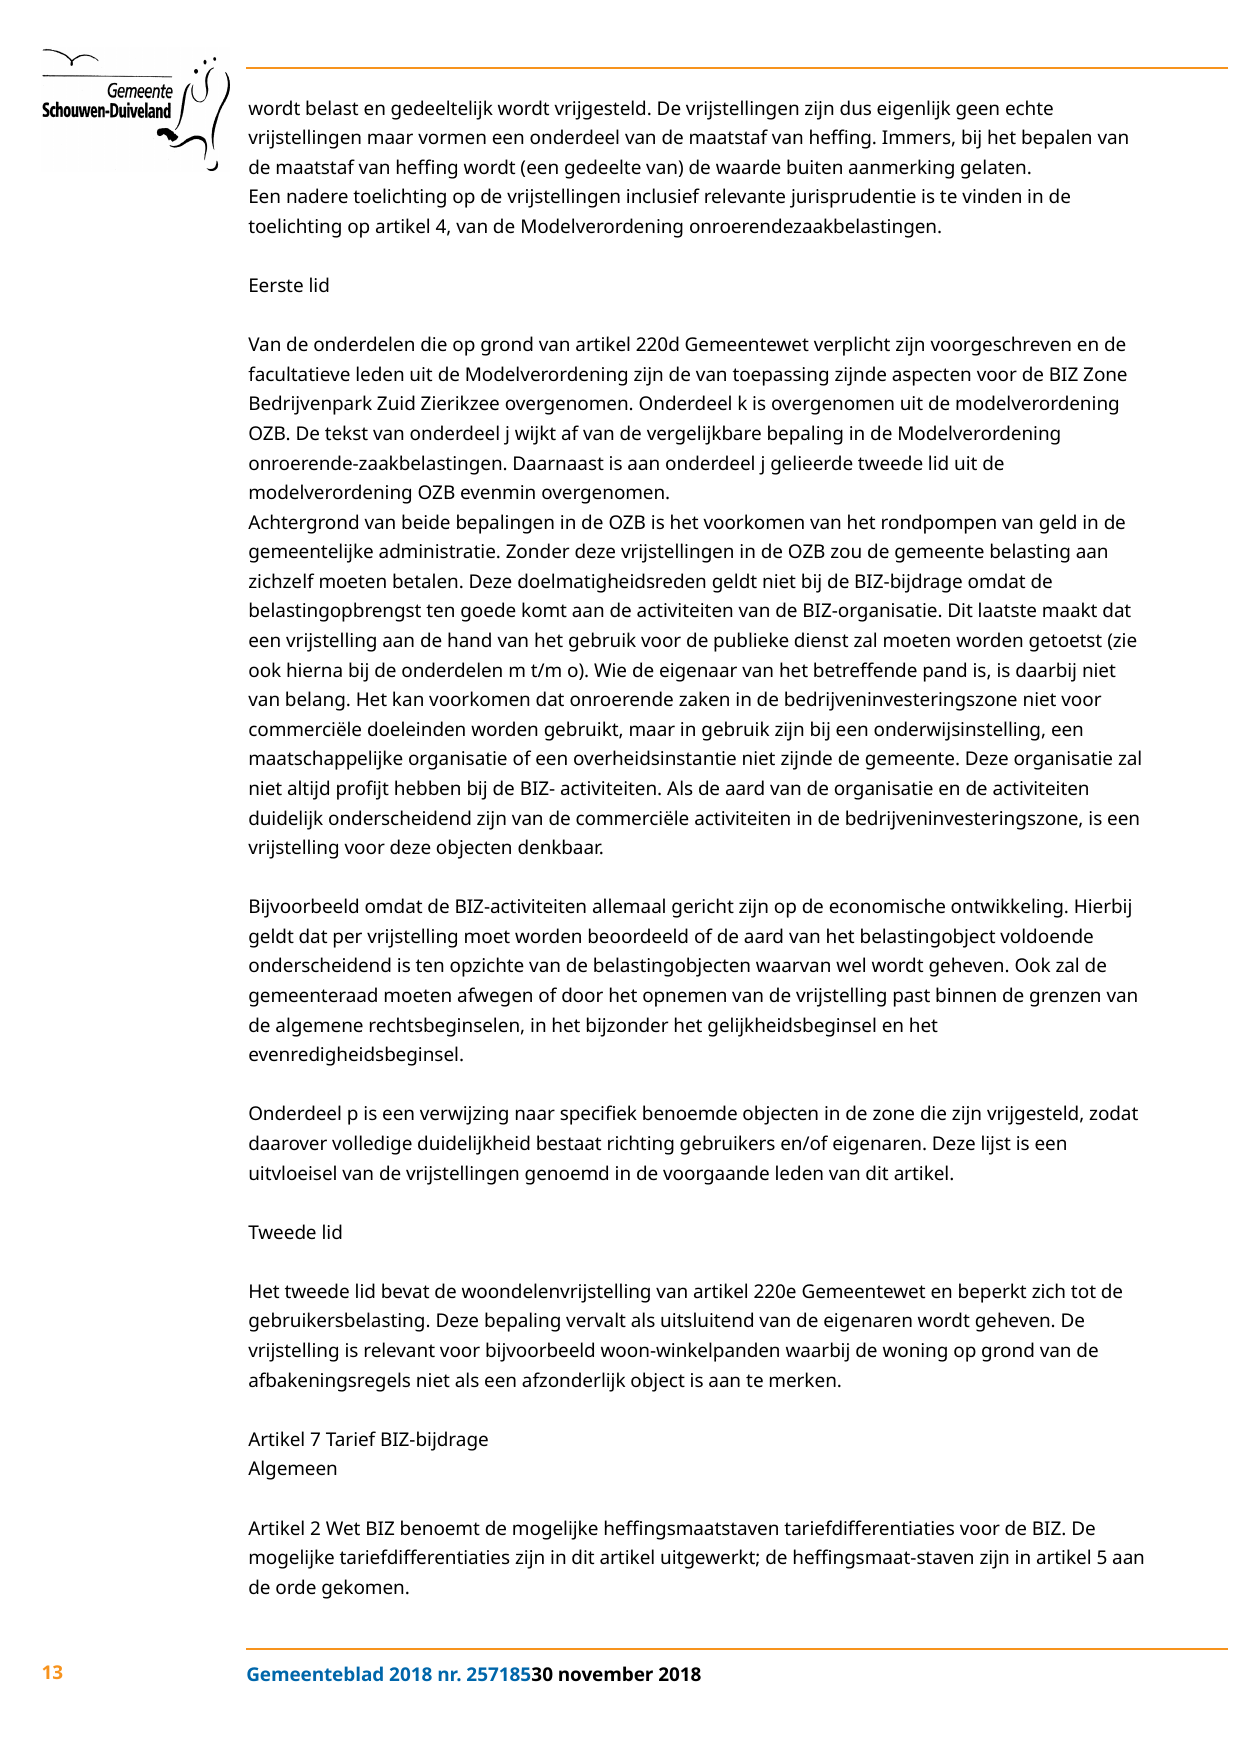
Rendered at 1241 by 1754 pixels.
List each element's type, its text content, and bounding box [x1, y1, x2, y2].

text Het tweede lid bevat de woondelenvrijstelling van artikel 220e Gemeentewet en beperkt zich tot de gebruikersbelasting. Deze bepaling vervalt als uitsluitend van de eigenaren wordt geheven. De vrijstelling is relevant voor bijvoorbeeld woon-winkelpanden waarbij de woning op grond van de afbakeningsregels niet als een afzonderlijk object is aan te merken. [248, 1278, 1152, 1393]
text wordt belast en gedeeltelijk wordt vrijgesteld. De vrijstellingen zijn dus eigenlijk geen echte vrijstellingen maar vormen een onderdeel van de maatstaf van heffing. Immers, bij het bepalen van de maatstaf van heffing wordt (een gedeelte van) de waarde buiten aanmerking gelaten. [248, 95, 1152, 180]
text Artikel 2 Wet BIZ benoemt de mogelijke heffingsmaatstaven tariefdifferentiaties voor de BIZ. De mogelijke tariefdifferentiaties zijn in dit artikel uitgewerkt; de heffingsmaat-staven zijn in artikel 5 aan de orde gekomen. [248, 1515, 1152, 1600]
text Artikel 7 Tarief BIZ-bijdrage [248, 1426, 1152, 1452]
text Eerste lid [248, 272, 1152, 298]
text Bijvoorbeeld omdat de BIZ-activiteiten allemaal gericht zijn op de economische ontwikkeling. Hierbij geldt dat per vrijstelling moet worden beoordeeld of de aard van het belastingobject voldoende onderscheidend is ten opzichte van de belastingobjecten waarvan wel wordt geheven. Ook zal de gemeenteraad moeten afwegen of door het opnemen van de vrijstelling past binnen de grenzen van de algemene rechtsbeginselen, in het bijzonder het gelijkheidsbeginsel en het evenredigheidsbeginsel. [248, 893, 1152, 1067]
text Tweede lid [248, 1219, 1152, 1245]
text Algemeen [248, 1456, 1152, 1481]
text Een nadere toelichting op de vrijstellingen inclusief relevante jurisprudentie is te vinden in de toelichting op artikel 4, van de Modelverordening onroerendezaakbelastingen. [248, 183, 1152, 239]
text Onderdeel p is een verwijzing naar specifiek benoemde objecten in de zone die zijn vrijgesteld, zodat daarover volledige duidelijkheid bestaat richting gebruikers en/of eigenaren. Deze lijst is een uitvloeisel van de vrijstellingen genoemd in de voorgaande leden van dit artikel. [248, 1101, 1152, 1186]
text Achtergrond van beide bepalingen in de OZB is het voorkomen van het rondpompen van geld in de gemeentelijke administratie. Zonder deze vrijstellingen in de OZB zou de gemeente belasting aan zichzelf moeten betalen. Deze doelmatigheidsreden geldt niet bij de BIZ-bijdrage omdat de belastingopbrengst ten goede komt aan de activiteiten van de BIZ-organisatie. Dit laatste maakt dat een vrijstelling aan de hand van het gebruik voor de publieke dienst zal moeten worden getoetst (zie ook hierna bij de onderdelen m t/m o). Wie de eigenaar van het betreffende pand is, is daarbij niet van belang. Het kan voorkomen dat onroerende zaken in de bedrijveninvesteringszone niet voor commerciële doeleinden worden gebruikt, maar in gebruik zijn bij een onderwijsinstelling, een maatschappelijke organisatie of een overheidsinstantie niet zijnde de gemeente. Deze organisatie zal niet altijd profijt hebben bij de BIZ- activiteiten. Als de aard van de organisatie en de activiteiten duidelijk onderscheidend zijn van de commerciële activiteiten in de bedrijveninvesteringszone, is een vrijstelling voor deze objecten denkbaar. [248, 509, 1152, 860]
picture [41, 47, 231, 172]
text Van de onderdelen die op grond van artikel 220d Gemeentewet verplicht zijn voorgeschreven en de facultatieve leden uit de Modelverordening zijn de van toepassing zijnde aspecten voor de BIZ Zone Bedrijvenpark Zuid Zierikzee overgenomen. Onderdeel k is overgenomen uit de modelverordening OZB. De tekst van onderdeel j wijkt af van de vergelijkbare bepaling in de Modelverordening onroerende-zaakbelastingen. Daarnaast is aan onderdeel j gelieerde tweede lid uit de modelverordening OZB evenmin overgenomen. [248, 331, 1152, 505]
